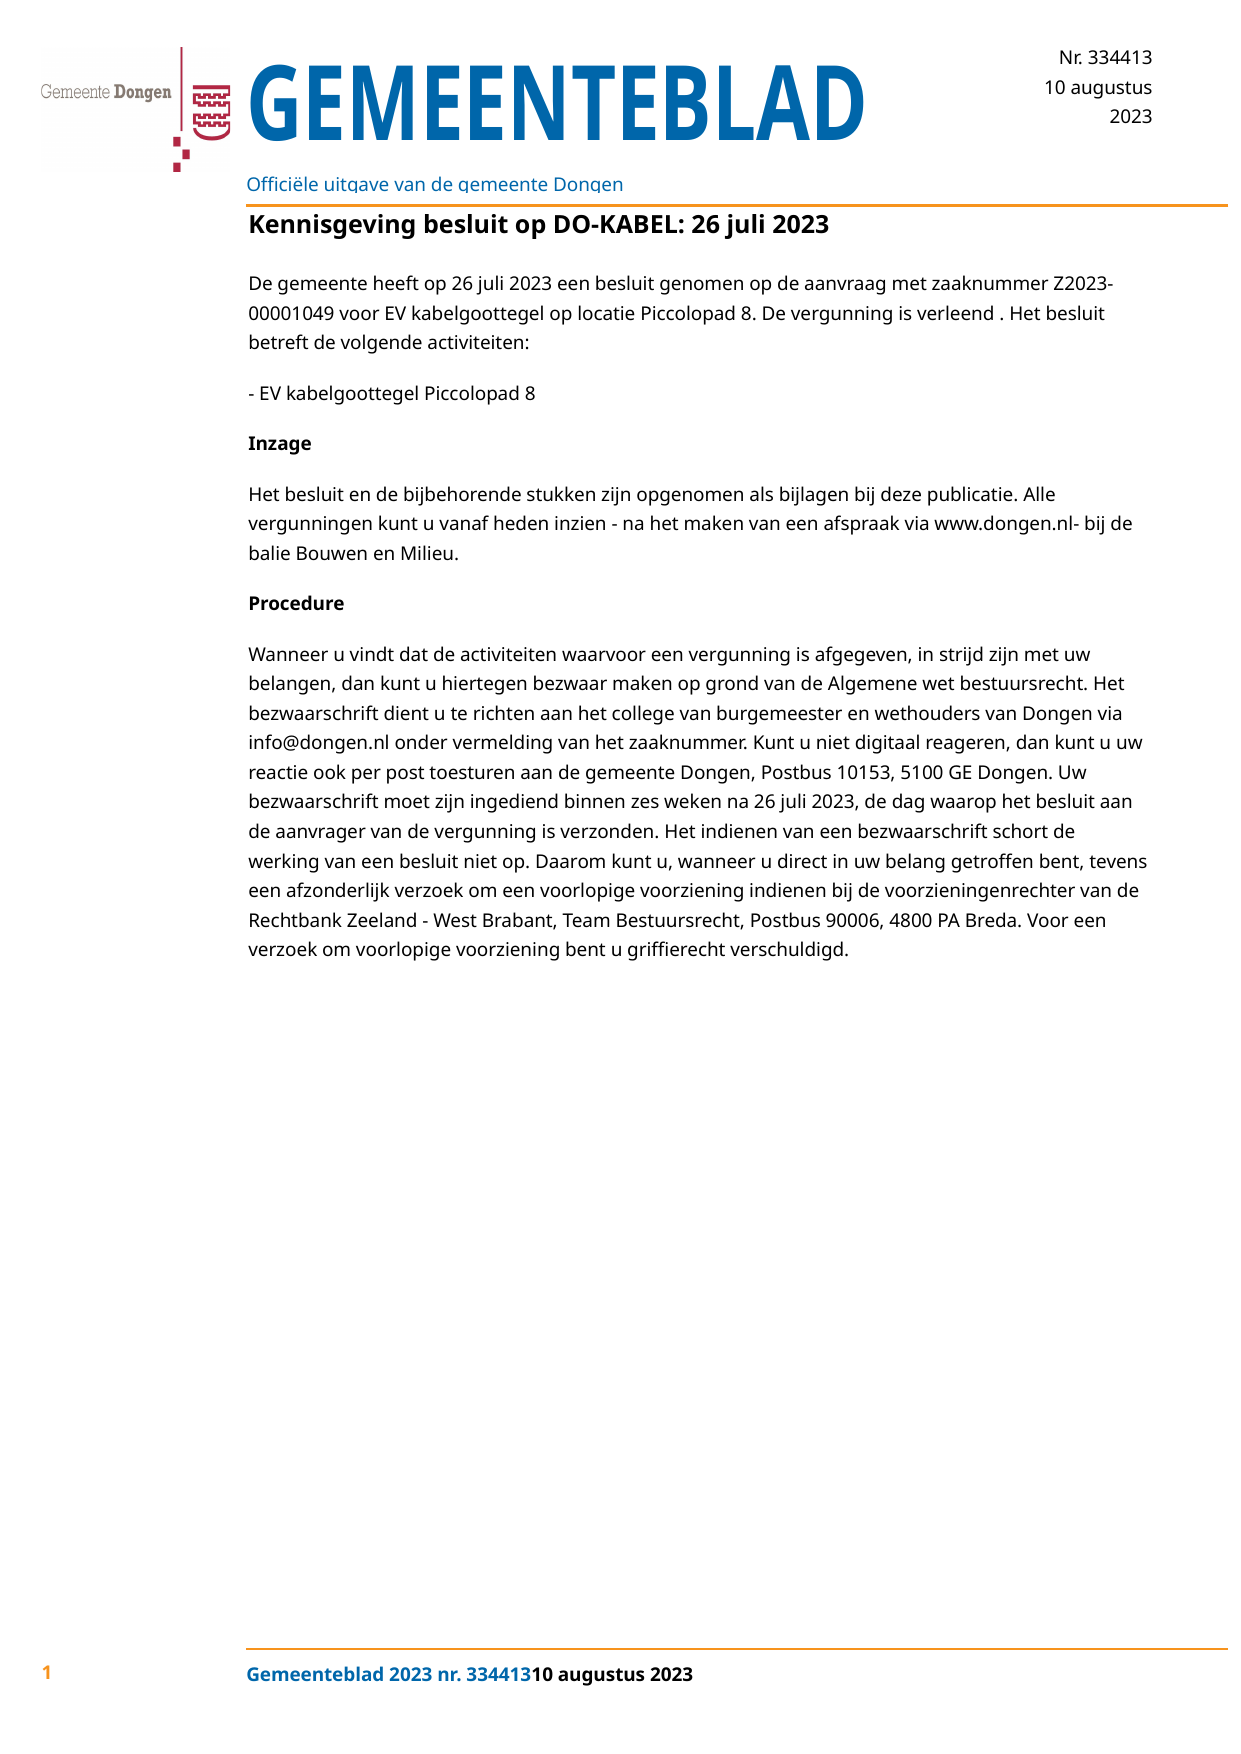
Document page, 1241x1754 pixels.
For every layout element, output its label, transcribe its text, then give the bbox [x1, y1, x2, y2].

text Wanneer u vindt dat de activiteiten waarvoor een vergunning is afgegeven, in strijd zijn met uw belangen, dan kunt u hiertegen bezwaar maken op grond van de Algemene wet bestuursrecht. Het bezwaarschrift dient u te richten aan het college van burgemeester en wethouders van Dongen via info@dongen.nl onder vermelding van het zaaknummer. Kunt u niet digitaal reageren, dan kunt u uw reactie ook per post toesturen aan de gemeente Dongen, Postbus 10153, 5100 GE Dongen. Uw bezwaarschrift moet zijn ingediend binnen zes weken na 26 juli 2023, de dag waarop het besluit aan de aanvrager van de vergunning is verzonden. Het indienen van een bezwaarschrift schort de werking van een besluit niet op. Daarom kunt u, wanneer u direct in uw belang getroffen bent, tevens een afzonderlijk verzoek om een voorlopige voorziening indienen bij de voorzieningenrechter van de Rechtbank Zeeland - West Brabant, Team Bestuursrecht, Postbus 90006, 4800 PA Breda. Voor een verzoek om voorlopige voorziening bent u griffierecht verschuldigd. [248, 641, 1152, 962]
text Het besluit en de bijbehorende stukken zijn opgenomen als bijlagen bij deze publicatie. Alle vergunningen kunt u vanaf heden inzien - na het maken van een afspraak via www.dongen.nl- bij de balie Bouwen en Milieu. [248, 481, 1152, 566]
text - EV kabelgoottegel Piccolopad 8 [248, 380, 1152, 406]
text Inzage [248, 430, 1152, 456]
text Procedure [248, 590, 1152, 616]
picture [41, 47, 231, 172]
text Kennisgeving besluit op DO-KABEL: 26 juli 2023 [248, 207, 1152, 241]
text De gemeente heeft op 26 juli 2023 een besluit genomen op de aanvraag met zaaknummer Z2023-00001049 voor EV kabelgoottegel op locatie Piccolopad 8. De vergunning is verleend . Het besluit betreft de volgende activiteiten: [248, 270, 1152, 355]
